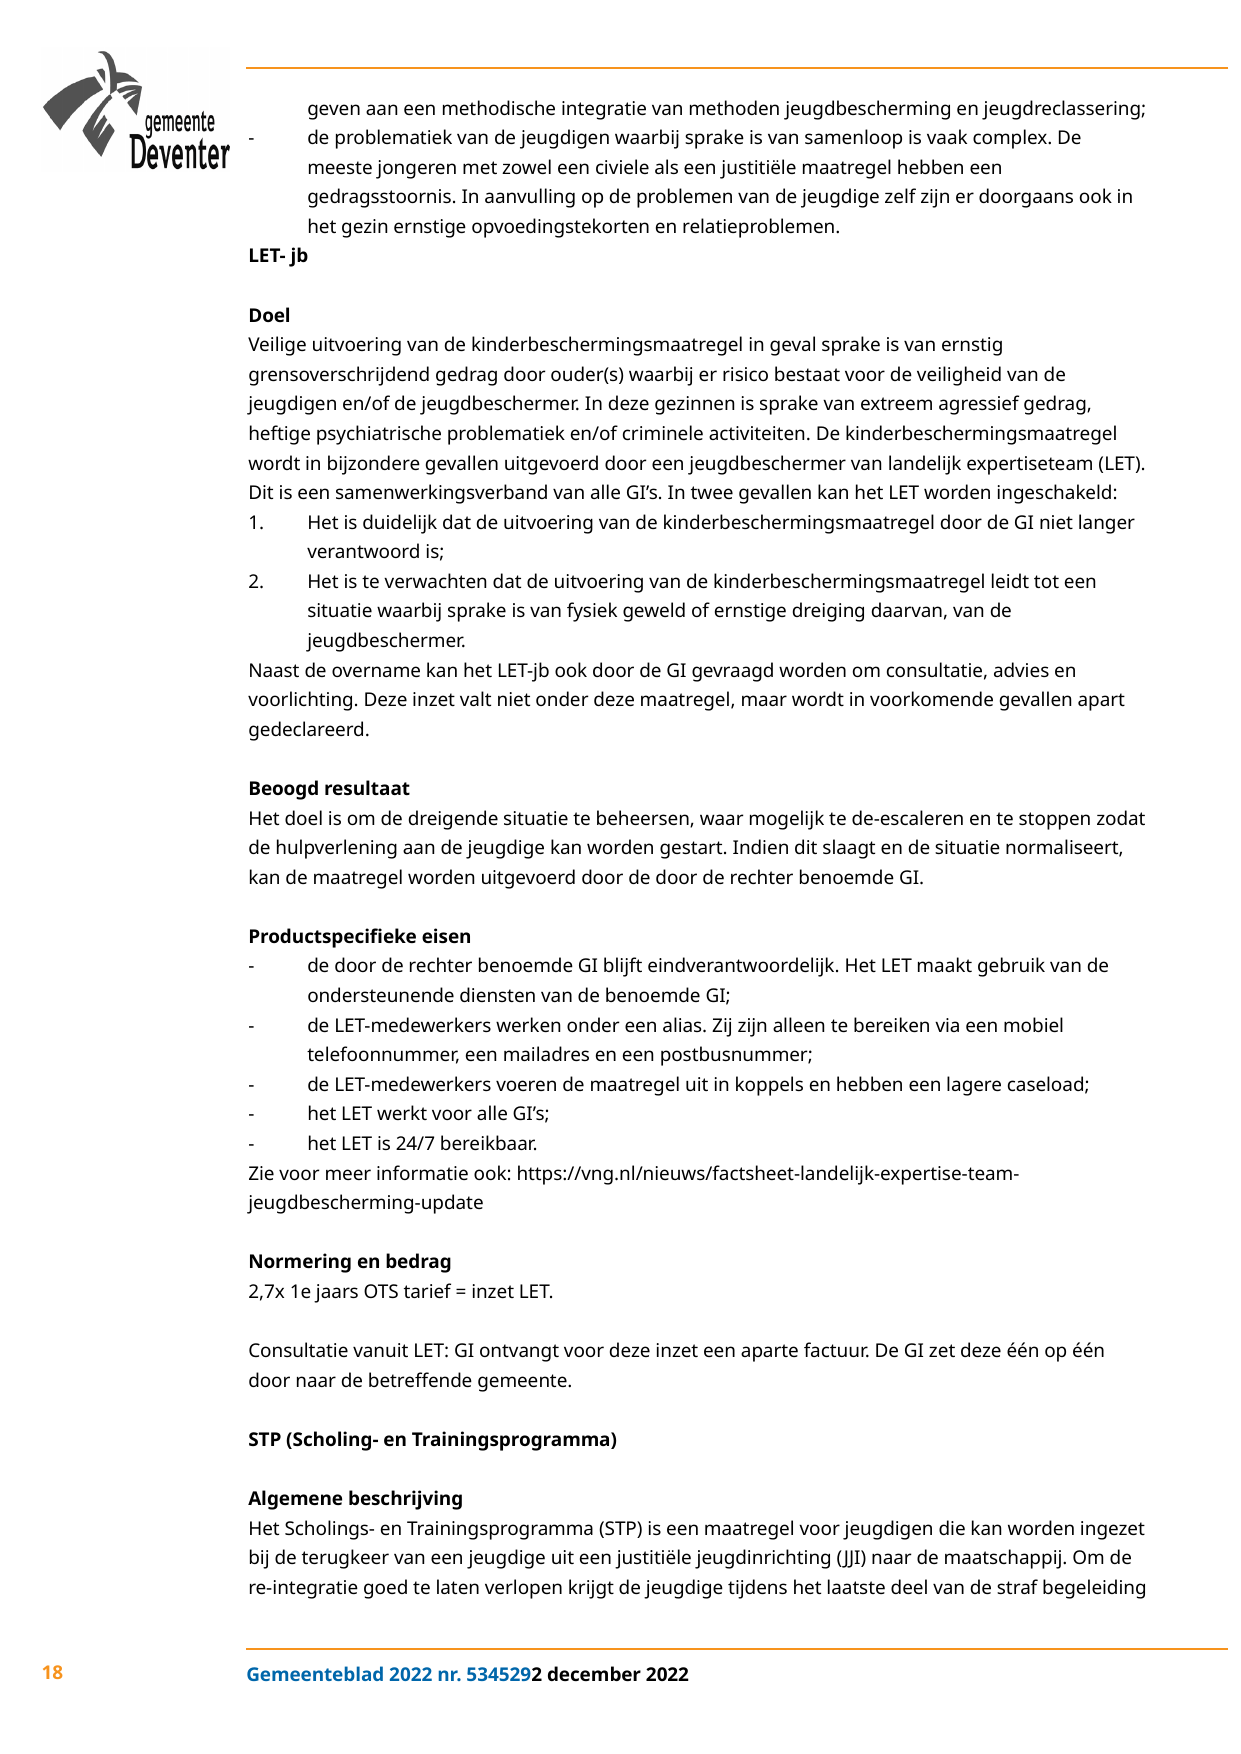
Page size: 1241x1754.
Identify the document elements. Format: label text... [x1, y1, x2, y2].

list de LET-medewerkers werken onder een alias. Zij zijn alleen te bereiken via een mobiel telefoonnummer, een mailadres en een postbusnummer; [248, 1012, 1152, 1067]
text Consultatie vanuit LET: GI ontvangt voor deze inzet een aparte factuur. De GI zet deze één op één door naar de betreffende gemeente. [248, 1337, 1152, 1393]
list Het is te verwachten dat de uitvoering van de kinderbeschermingsmaatregel leidt tot een situatie waarbij sprake is van fysiek geweld of ernstige dreiging daarvan, van de jeugdbeschermer. [248, 568, 1152, 653]
text Het Scholings- en Trainingsprogramma (STP) is een maatregel voor jeugdigen die kan worden ingezet bij de terugkeer van een jeugdige uit een justitiële jeugdinrichting (JJI) naar de maatschappij. Om de re-integratie goed te laten verlopen krijgt de jeugdige tijdens het laatste deel van de straf begeleiding [248, 1515, 1152, 1600]
list de LET-medewerkers voeren de maatregel uit in koppels en hebben een lagere caseload; [248, 1071, 1152, 1097]
list Het is duidelijk dat de uitvoering van de kinderbeschermingsmaatregel door de GI niet langer verantwoord is; [248, 509, 1152, 564]
text Naast de overname kan het LET-jb ook door de GI gevraagd worden om consultatie, advies en voorlichting. Deze inzet valt niet onder deze maatregel, maar wordt in voorkomende gevallen apart gedeclareerd. [248, 657, 1152, 742]
list het LET is 24/7 bereikbaar. [248, 1130, 1152, 1156]
text Beoogd resultaat [248, 775, 1152, 801]
list de problematiek van de jeugdigen waarbij sprake is van samenloop is vaak complex. De meeste jongeren met zowel een civiele als een justitiële maatregel hebben een gedragsstoornis. In aanvulling op de problemen van de jeugdige zelf zijn er doorgaans ook in het gezin ernstige opvoedingstekorten en relatieproblemen. [248, 124, 1152, 239]
text STP (Scholing- en Trainingsprogramma) [248, 1426, 1152, 1452]
text LET- jb [248, 243, 1152, 268]
picture [41, 47, 231, 172]
text Normering en bedrag [248, 1248, 1152, 1274]
list de door de rechter benoemde GI blijft eindverantwoordelijk. Het LET maakt gebruik van de ondersteunende diensten van de benoemde GI; [248, 953, 1152, 1008]
text Algemene beschrijving [248, 1485, 1152, 1511]
text 2,7x 1e jaars OTS tarief = inzet LET. [248, 1278, 1152, 1304]
text Zie voor meer informatie ook: https://vng.nl/nieuws/factsheet-landelijk-expertise-team-jeugdbescherming-update [248, 1160, 1152, 1215]
text Doel [248, 302, 1152, 328]
text Productspecifieke eisen [248, 923, 1152, 949]
list geven aan een methodische integratie van methoden jeugdbescherming en jeugdreclassering; [248, 95, 1152, 121]
text Veilige uitvoering van de kinderbeschermingsmaatregel in geval sprake is van ernstig grensoverschrijdend gedrag door ouder(s) waarbij er risico bestaat voor de veiligheid van de jeugdigen en/of de jeugdbeschermer. In deze gezinnen is sprake van extreem agressief gedrag, heftige psychiatrische problematiek en/of criminele activiteiten. De kinderbeschermingsmaatregel wordt in bijzondere gevallen uitgevoerd door een jeugdbeschermer van landelijk expertiseteam (LET). Dit is een samenwerkingsverband van alle GI’s. In twee gevallen kan het LET worden ingeschakeld: [248, 331, 1152, 505]
text Het doel is om de dreigende situatie te beheersen, waar mogelijk te de-escaleren en te stoppen zodat de hulpverlening aan de jeugdige kan worden gestart. Indien dit slaagt en de situatie normaliseert, kan de maatregel worden uitgevoerd door de door de rechter benoemde GI. [248, 805, 1152, 890]
list het LET werkt voor alle GI’s; [248, 1101, 1152, 1126]
